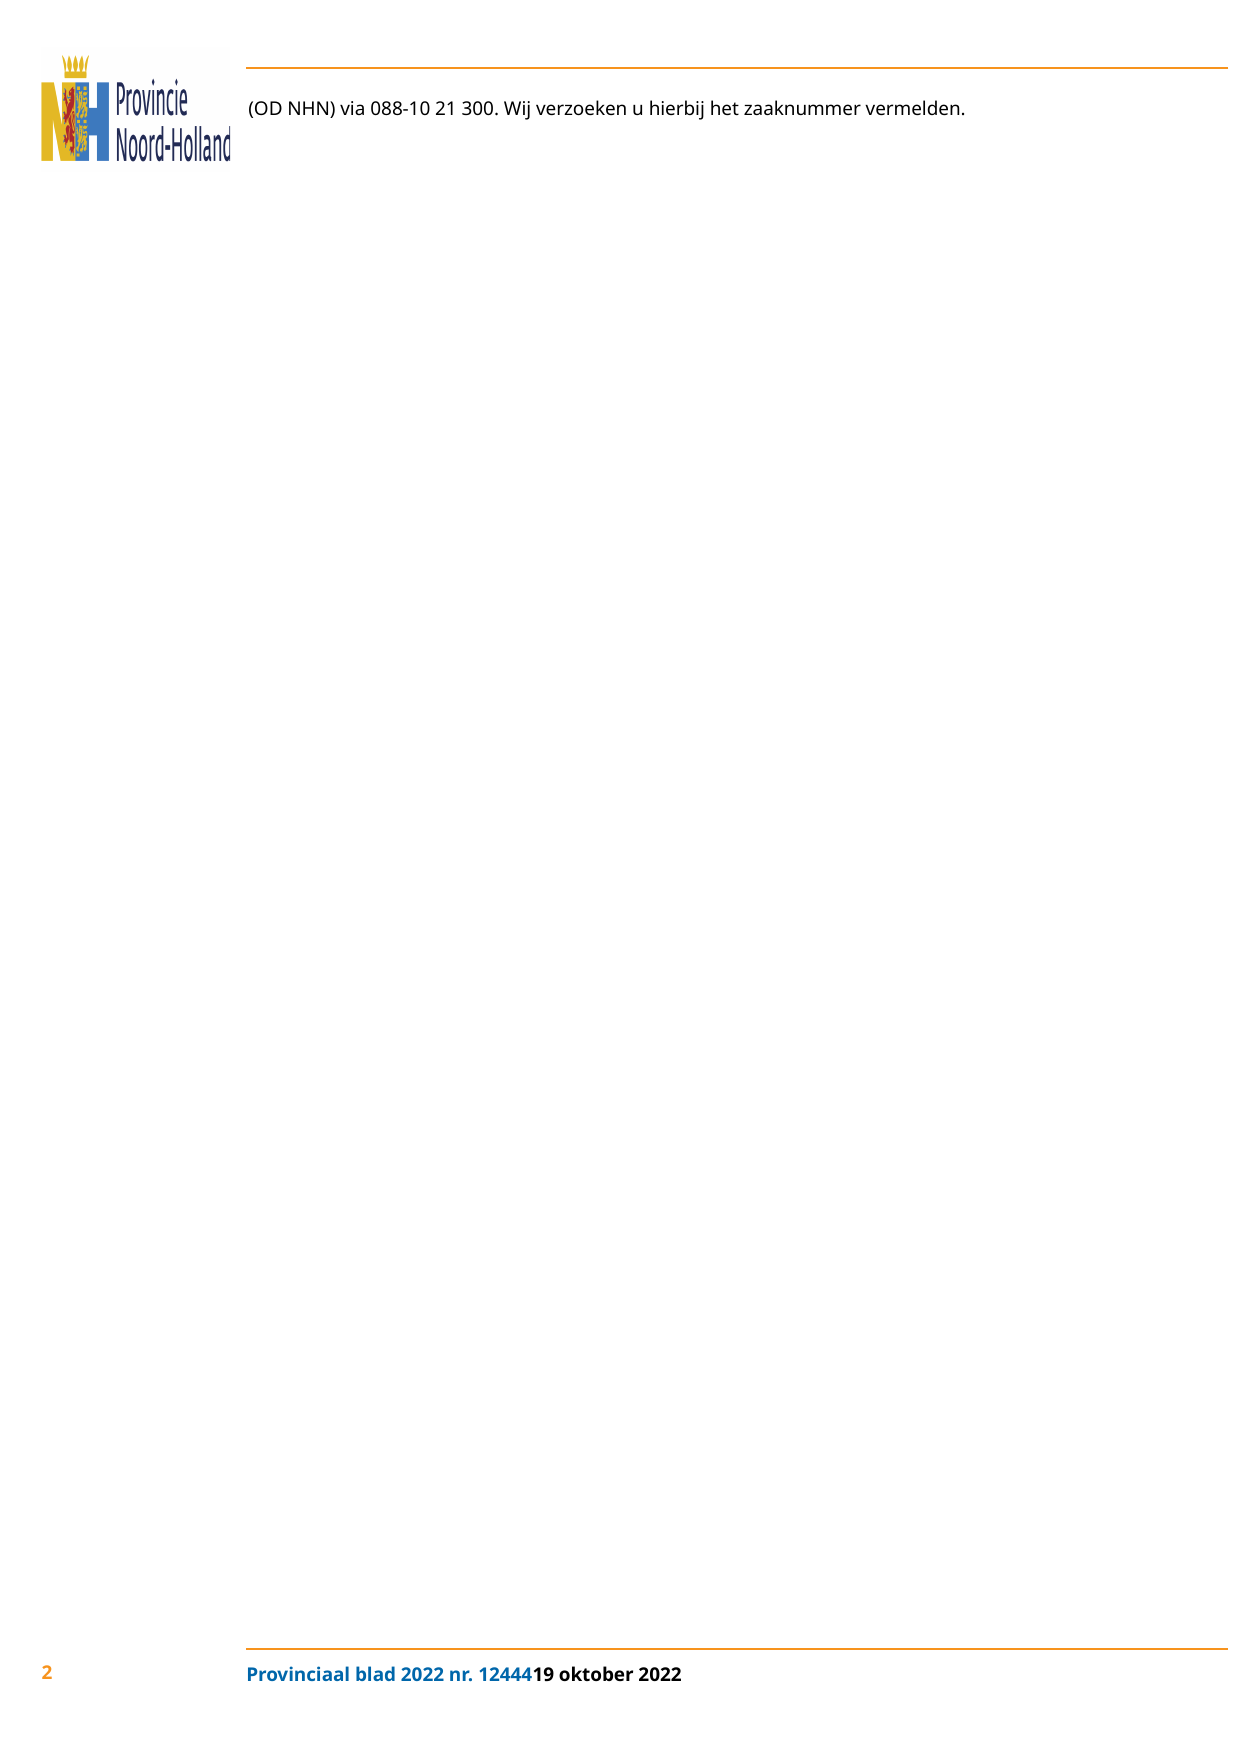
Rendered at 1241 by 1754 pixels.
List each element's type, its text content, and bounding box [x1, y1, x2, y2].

text (OD NHN) via 088-10 21 300. Wij verzoeken u hierbij het zaaknummer vermelden. [248, 95, 1152, 121]
picture [41, 47, 231, 172]
